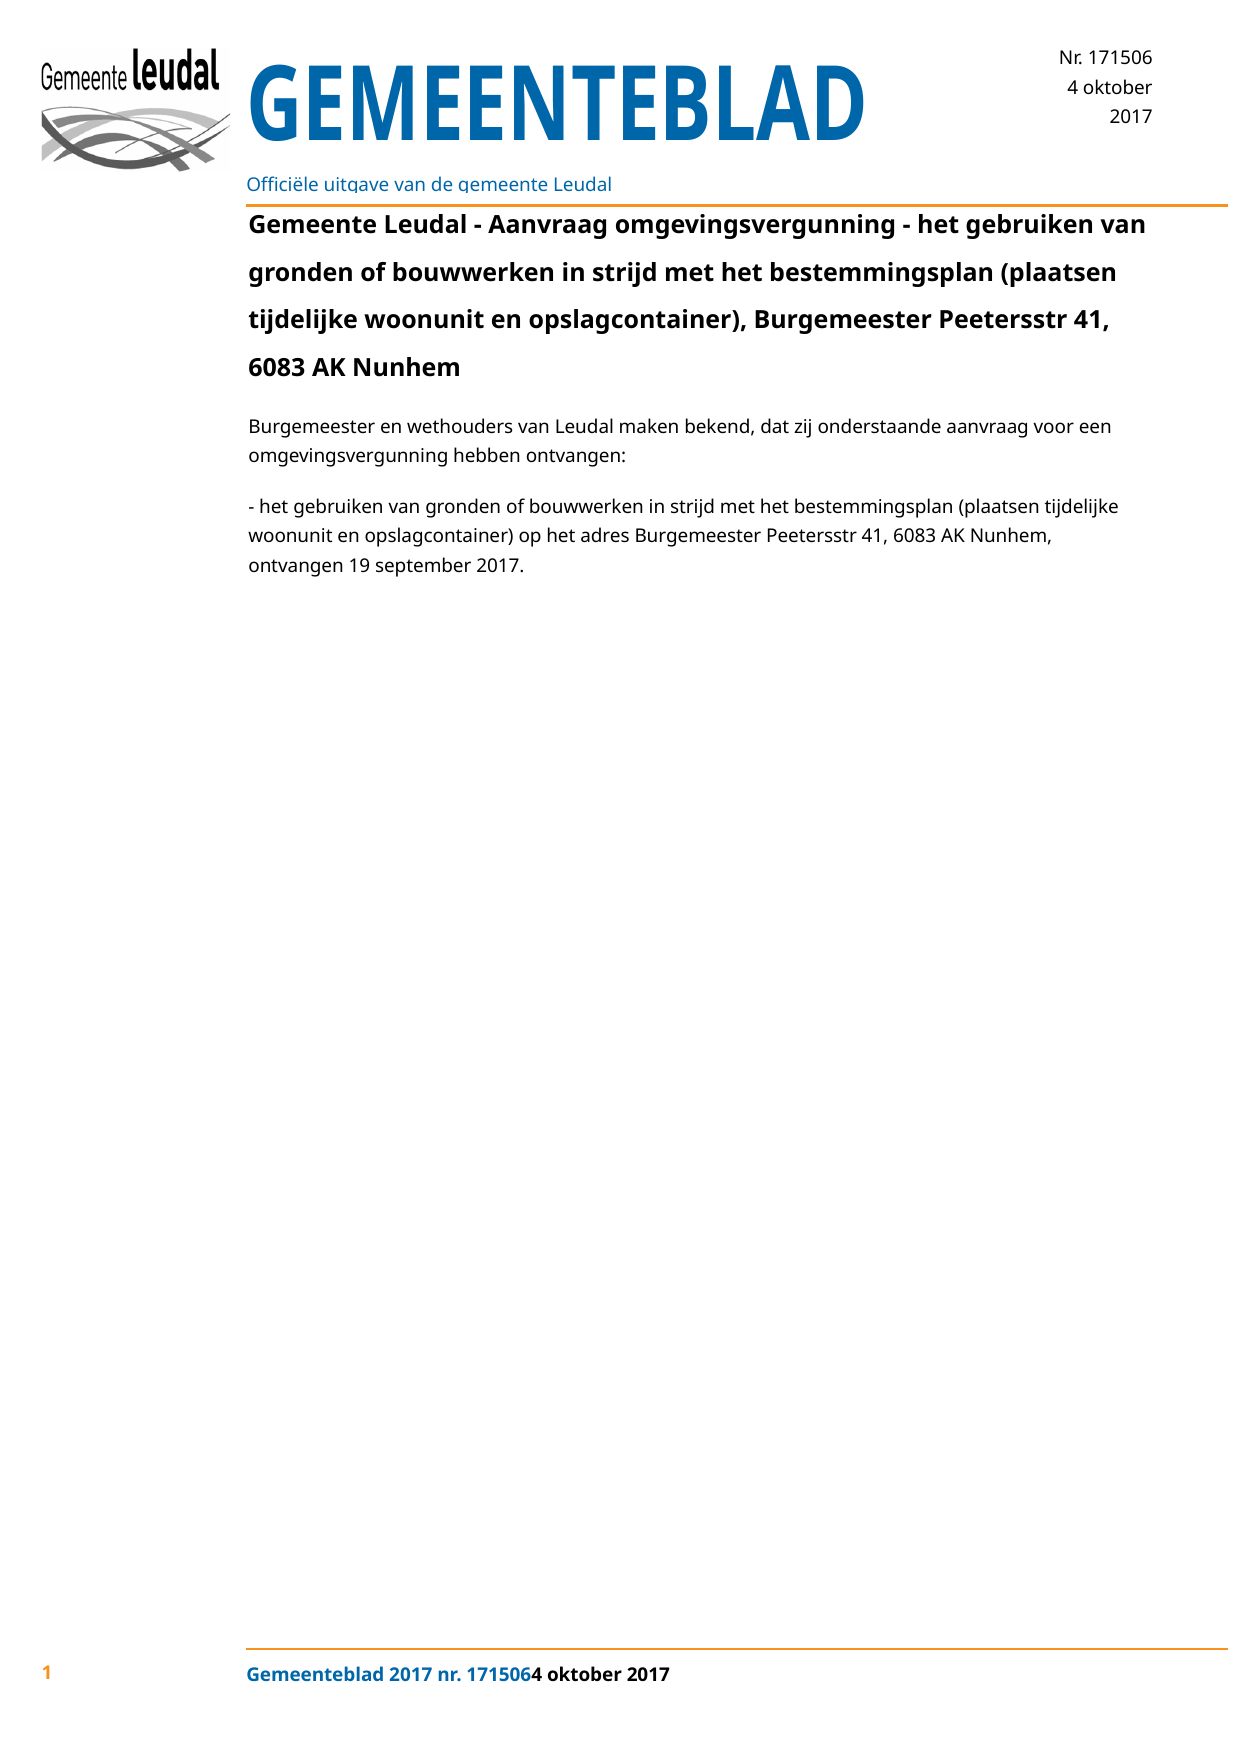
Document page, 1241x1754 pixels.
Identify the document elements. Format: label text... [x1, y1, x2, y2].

picture [41, 47, 231, 172]
text - het gebruiken van gronden of bouwwerken in strijd met het bestemmingsplan (plaatsen tijdelijke woonunit en opslagcontainer) op het adres Burgemeester Peetersstr 41, 6083 AK Nunhem, ontvangen 19 september 2017. [248, 493, 1152, 578]
text Burgemeester en wethouders van Leudal maken bekend, dat zij onderstaande aanvraag voor een omgevingsvergunning hebben ontvangen: [248, 413, 1152, 468]
text Gemeente Leudal - Aanvraag omgevingsvergunning - het gebruiken van gronden of bouwwerken in strijd met het bestemmingsplan (plaatsen tijdelijke woonunit en opslagcontainer), Burgemeester Peetersstr 41, 6083 AK Nunhem [248, 207, 1152, 384]
